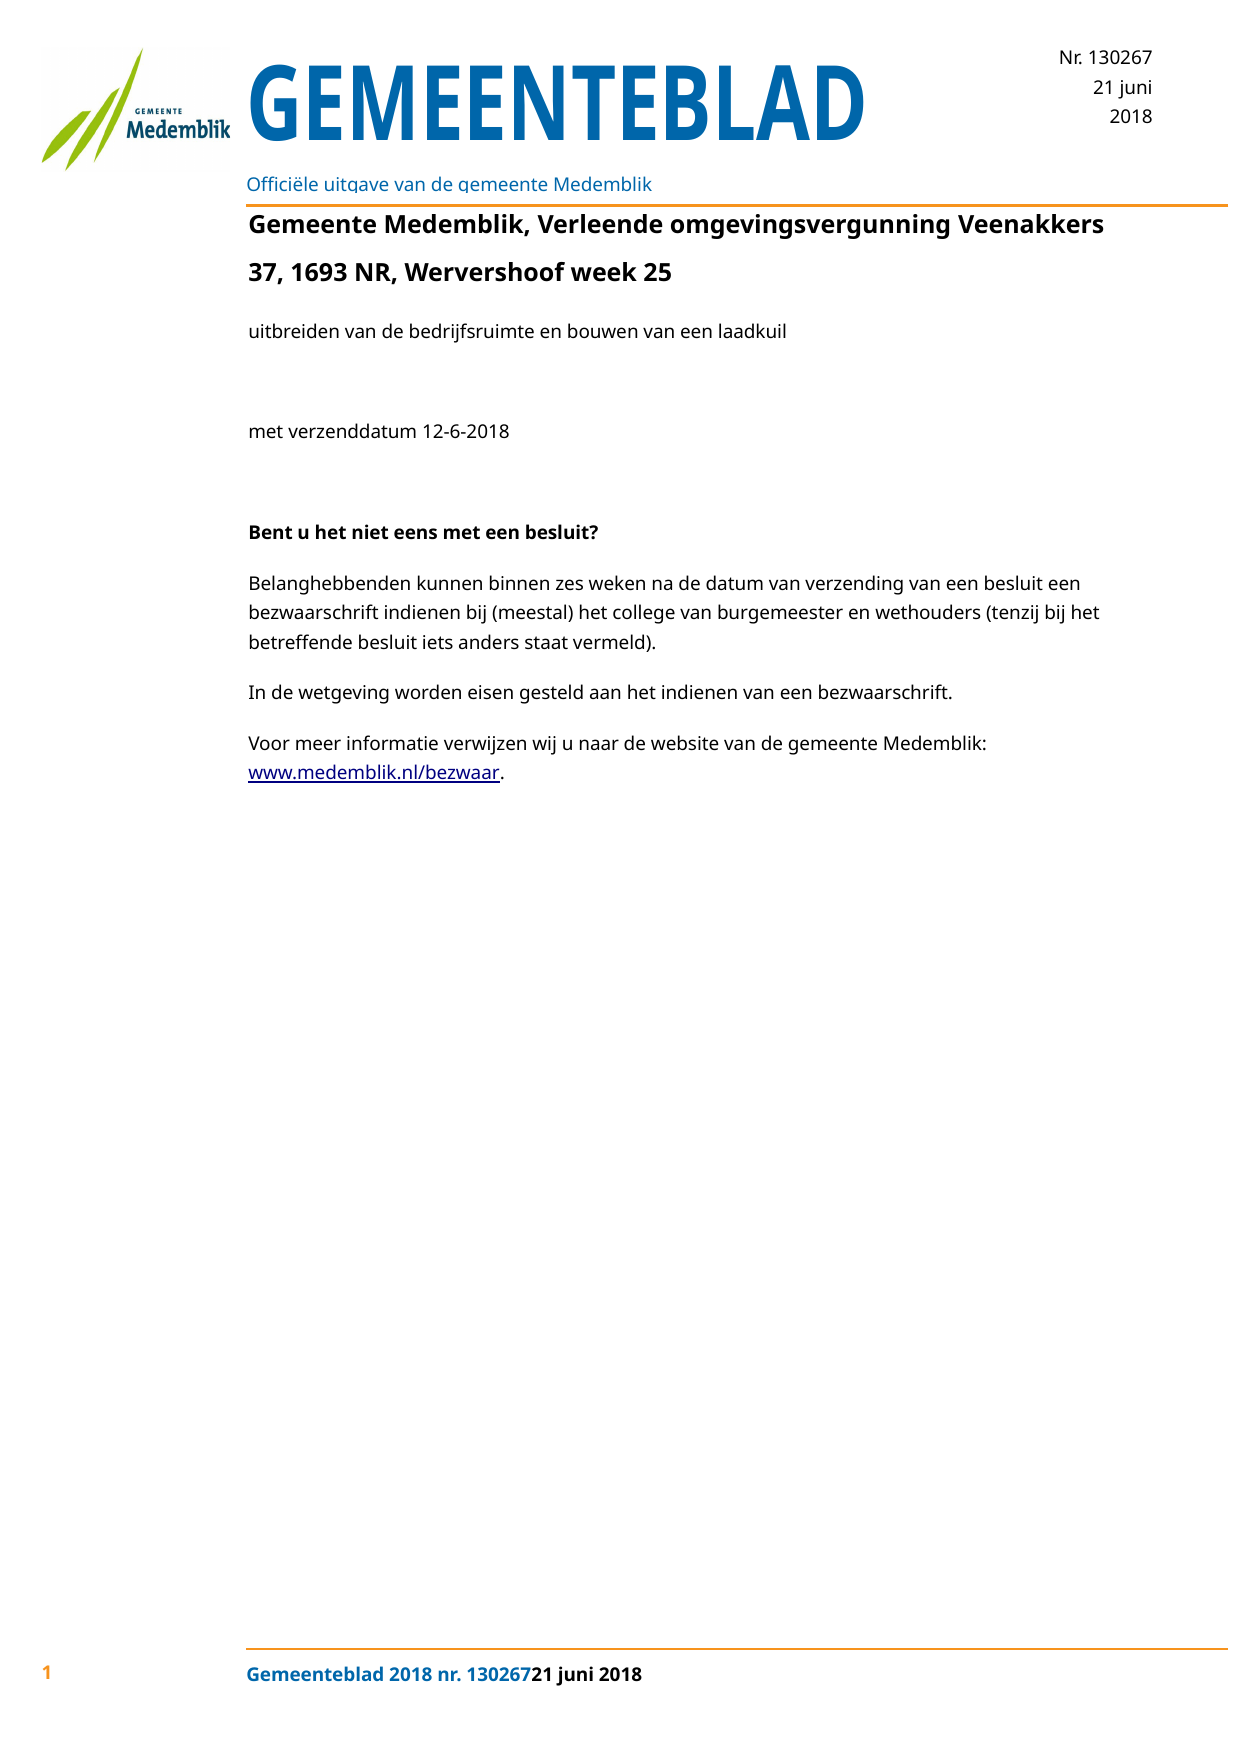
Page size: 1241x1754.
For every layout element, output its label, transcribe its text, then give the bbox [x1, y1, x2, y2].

text Bent u het niet eens met een besluit? [248, 519, 1152, 545]
picture [41, 47, 231, 172]
text Belanghebbenden kunnen binnen zes weken na de datum van verzending van een besluit een bezwaarschrift indienen bij (meestal) het college van burgemeester en wethouders (tenzij bij het betreffende besluit iets anders staat vermeld). [248, 570, 1152, 655]
text Gemeente Medemblik, Verleende omgevingsvergunning Veenakkers 37, 1693 NR, Wervershoof week 25 [248, 207, 1152, 288]
text In de wetgeving worden eisen gesteld aan het indienen van een bezwaarschrift. [248, 679, 1152, 705]
text uitbreiden van de bedrijfsruimte en bouwen van een laadkuil [248, 318, 1152, 344]
text Voor meer informatie verwijzen wij u naar de website van de gemeente Medemblik: www.medemblik.nl/bezwaar. [248, 730, 1152, 785]
text met verzenddatum 12-6-2018 [248, 419, 1152, 444]
